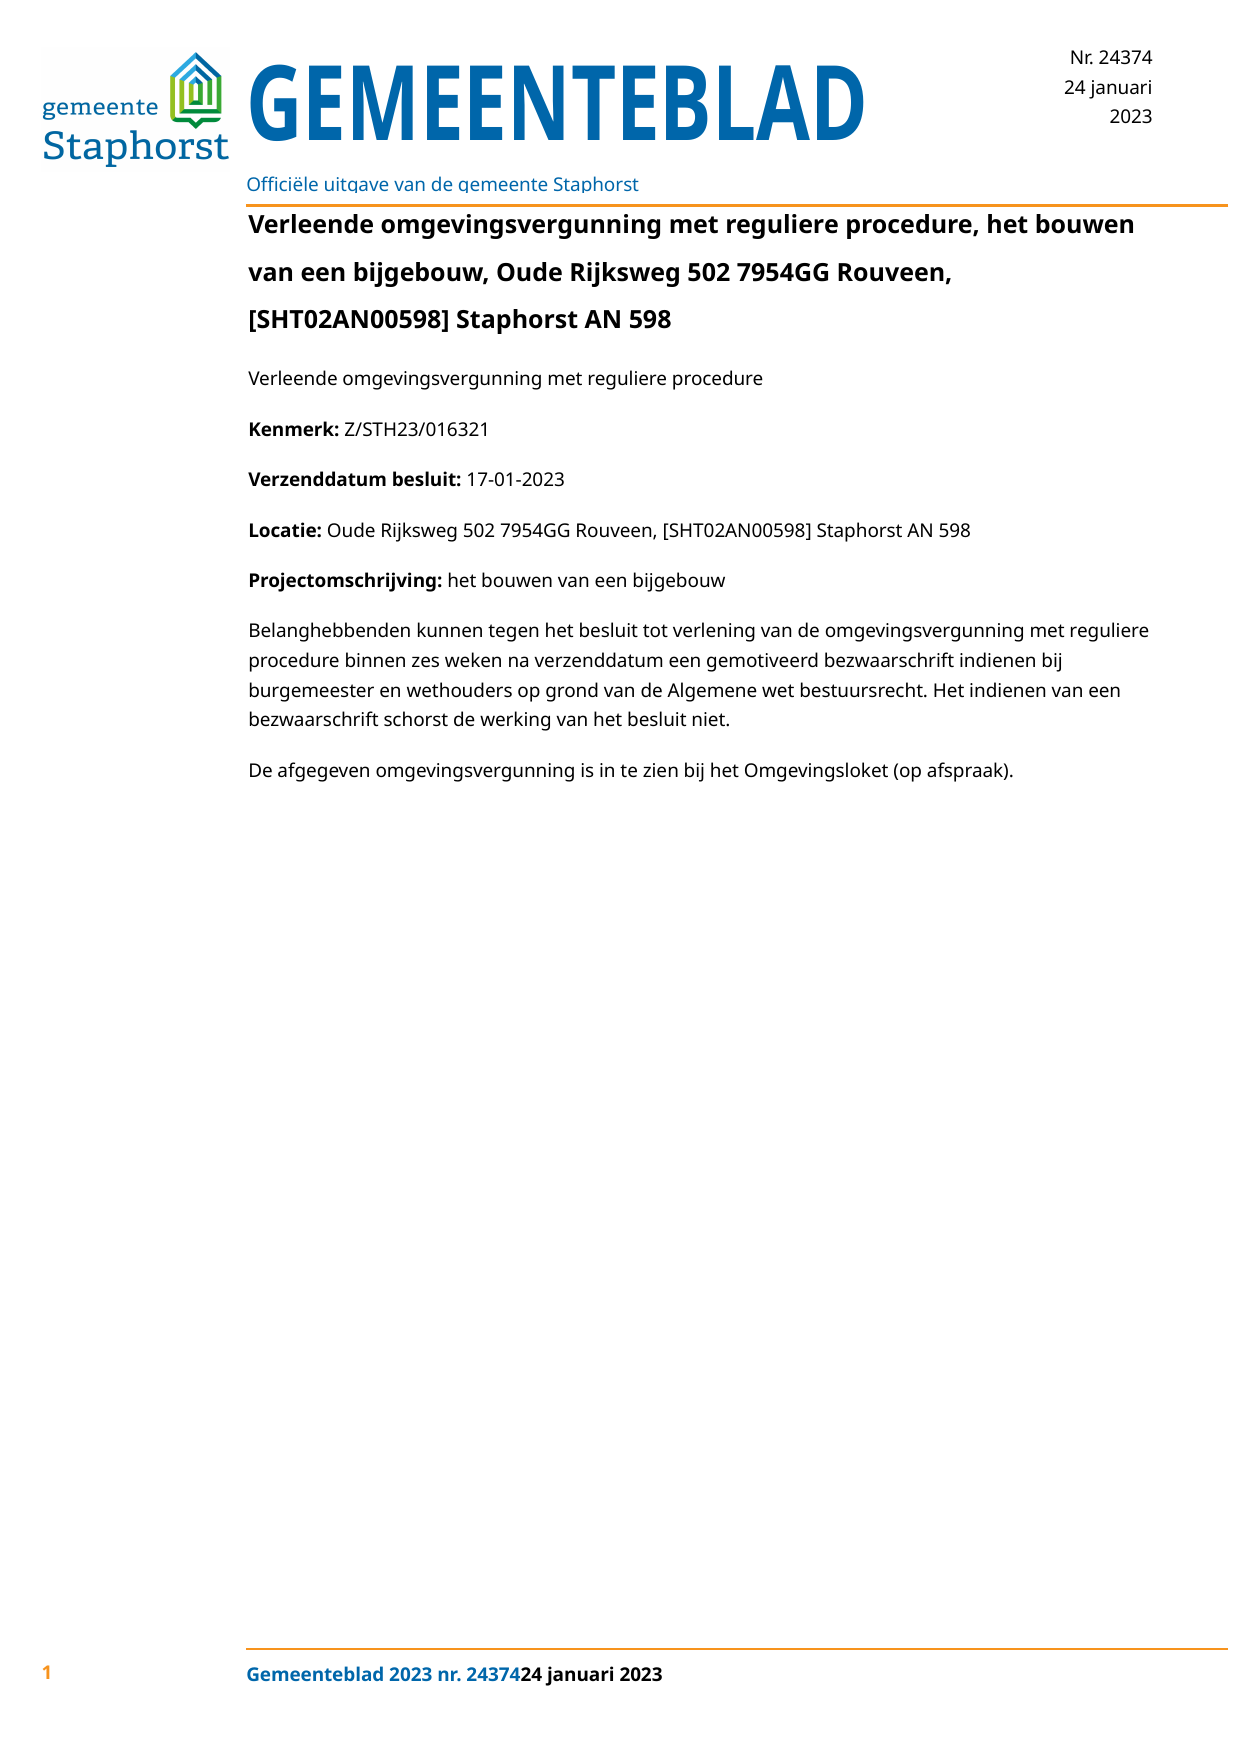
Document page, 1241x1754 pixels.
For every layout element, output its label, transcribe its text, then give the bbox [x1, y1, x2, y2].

text Verzenddatum besluit: 17-01-2023 [248, 466, 1152, 492]
text Kenmerk: Z/STH23/016321 [248, 416, 1152, 442]
text Projectomschrijving: het bouwen van een bijgebouw [248, 567, 1152, 593]
text Belanghebbenden kunnen tegen het besluit tot verlening van de omgevingsvergunning met reguliere procedure binnen zes weken na verzenddatum een gemotiveerd bezwaarschrift indienen bij burgemeester en wethouders op grond van de Algemene wet bestuursrecht. Het indienen van een bezwaarschrift schorst de werking van het besluit niet. [248, 618, 1152, 732]
text Verleende omgevingsvergunning met reguliere procedure [248, 366, 1152, 391]
picture [41, 47, 231, 172]
text Locatie: Oude Rijksweg 502 7954GG Rouveen, [SHT02AN00598] Staphorst AN 598 [248, 517, 1152, 542]
text De afgegeven omgevingsvergunning is in te zien bij het Omgevingsloket (op afspraak). [248, 757, 1152, 782]
text Verleende omgevingsvergunning met reguliere procedure, het bouwen van een bijgebouw, Oude Rijksweg 502 7954GG Rouveen, [SHT02AN00598] Staphorst AN 598 [248, 207, 1152, 336]
